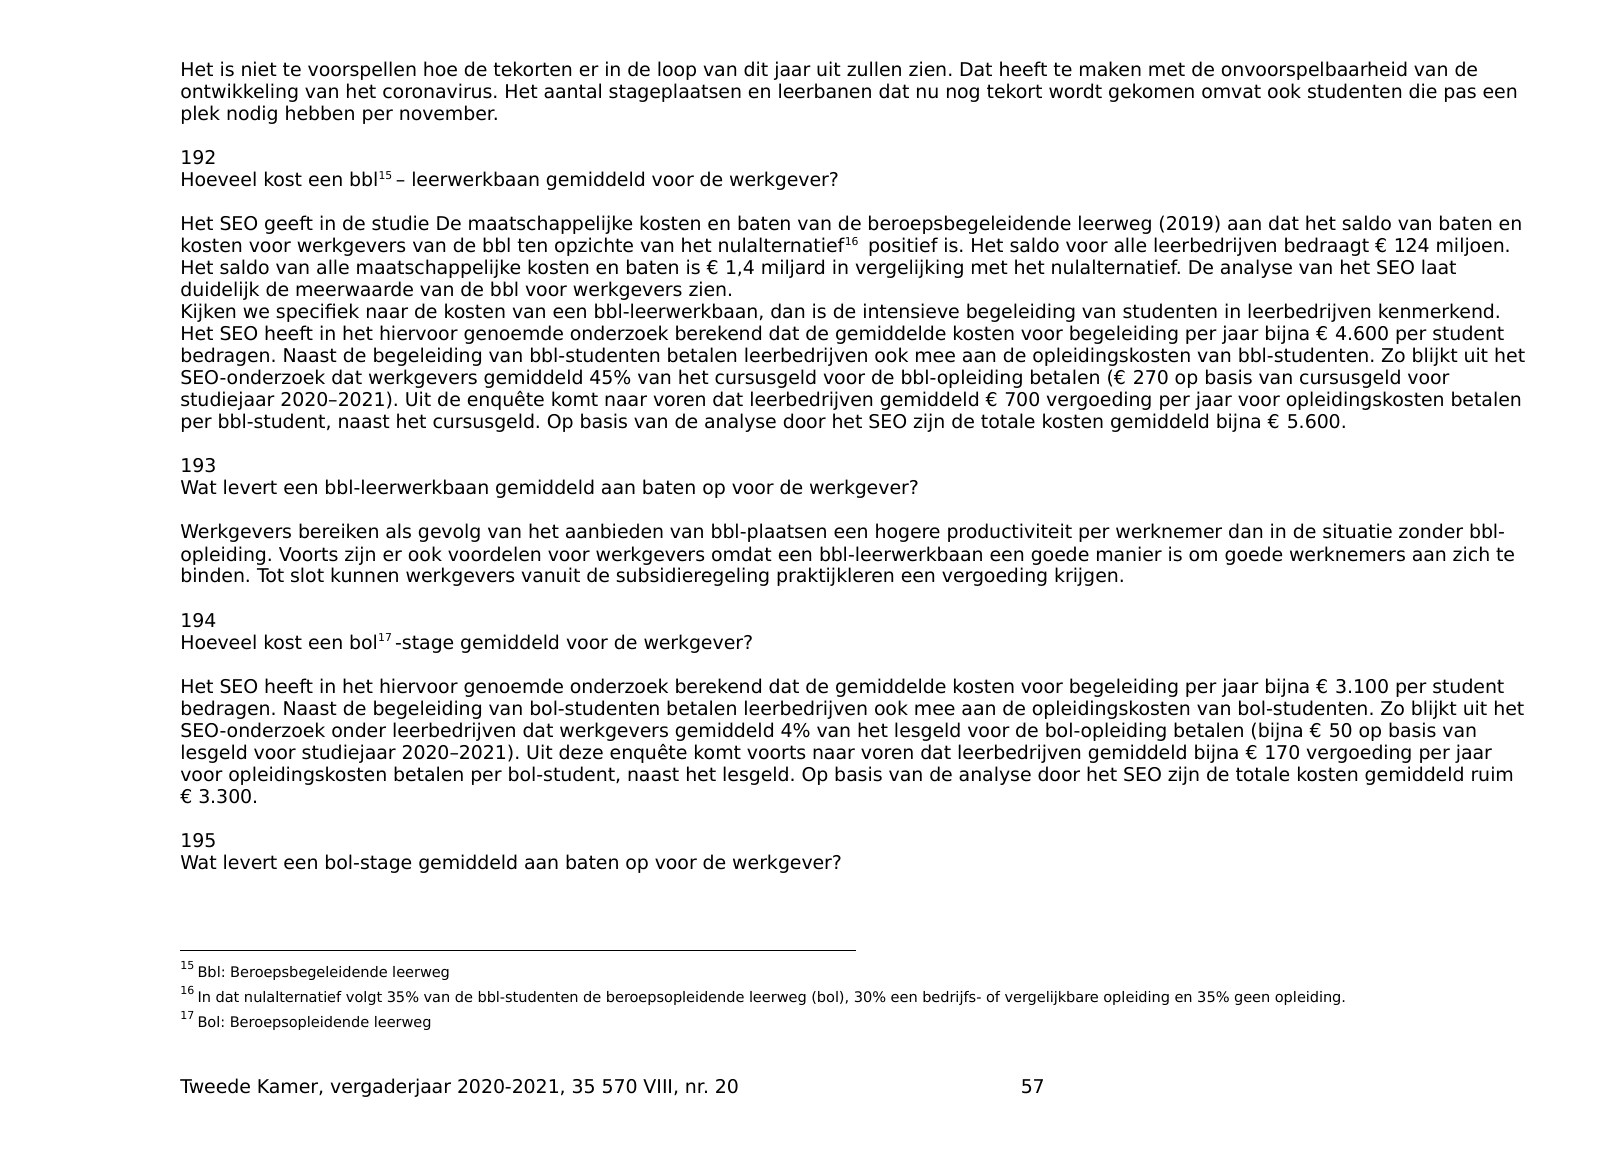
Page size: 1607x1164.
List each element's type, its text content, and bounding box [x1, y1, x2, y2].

text 194 [180, 609, 1529, 632]
text Het is niet te voorspellen hoe de tekorten er in de loop van dit jaar uit zullen zien. Dat heeft te maken met de onvoorspelbaarheid van de ontwikkeling van het coronavirus. Het aantal stageplaatsen en leerbanen dat nu nog tekort wordt gekomen omvat ook studenten die pas een plek nodig hebben per november. [180, 59, 1529, 125]
text 192 [180, 147, 1529, 169]
text Bbl: Beroepsbegeleidende leerweg [180, 959, 1529, 981]
text Wat levert een bol-stage gemiddeld aan baten op voor de werkgever? [180, 852, 1529, 874]
text Kijken we specifiek naar de kosten van een bbl-leerwerkbaan, dan is de intensieve begeleiding van studenten in leerbedrijven kenmerkend. Het SEO heeft in het hiervoor genoemde onderzoek berekend dat de gemiddelde kosten voor begeleiding per jaar bijna € 4.600 per student bedragen. Naast de begeleiding van bbl-studenten betalen leerbedrijven ook mee aan de opleidingskosten van bbl-studenten. Zo blijkt uit het SEO-onderzoek dat werkgevers gemiddeld 45% van het cursusgeld voor de bbl-opleiding betalen (€ 270 op basis van cursusgeld voor studiejaar 2020–2021). Uit de enquête komt naar voren dat leerbedrijven gemiddeld € 700 vergoeding per jaar voor opleidingskosten betalen per bbl-student, naast het cursusgeld. Op basis van de analyse door het SEO zijn de totale kosten gemiddeld bijna € 5.600. [180, 301, 1529, 433]
text Het SEO geeft in de studie De maatschappelijke kosten en baten van de beroepsbegeleidende leerweg (2019) aan dat het saldo van baten en kosten voor werkgevers van de bbl ten opzichte van het nulalternatief positief is. Het saldo voor alle leerbedrijven bedraagt € 124 miljoen. Het saldo van alle maatschappelijke kosten en baten is € 1,4 miljard in vergelijking met het nulalternatief. De analyse van het SEO laat duidelijk de meerwaarde van de bbl voor werkgevers zien. [180, 213, 1529, 301]
text Bol: Beroepsopleidende leerweg [180, 1009, 1529, 1031]
text Hoeveel kost een bbl– leerwerkbaan gemiddeld voor de werkgever? [180, 169, 1529, 191]
text Het SEO heeft in het hiervoor genoemde onderzoek berekend dat de gemiddelde kosten voor begeleiding per jaar bijna € 3.100 per student bedragen. Naast de begeleiding van bol-studenten betalen leerbedrijven ook mee aan de opleidingskosten van bol-studenten. Zo blijkt uit het SEO-onderzoek onder leerbedrijven dat werkgevers gemiddeld 4% van het lesgeld voor de bol-opleiding betalen (bijna € 50 op basis van lesgeld voor studiejaar 2020–2021). Uit deze enquête komt voorts naar voren dat leerbedrijven gemiddeld bijna € 170 vergoeding per jaar voor opleidingskosten betalen per bol-student, naast het lesgeld. Op basis van de analyse door het SEO zijn de totale kosten gemiddeld ruim € 3.300. [180, 676, 1529, 808]
text 193 [180, 455, 1529, 477]
text 195 [180, 830, 1529, 852]
text Werkgevers bereiken als gevolg van het aanbieden van bbl-plaatsen een hogere productiviteit per werknemer dan in de situatie zonder bbl-opleiding. Voorts zijn er ook voordelen voor werkgevers omdat een bbl-leerwerkbaan een goede manier is om goede werknemers aan zich te binden. Tot slot kunnen werkgevers vanuit de subsidieregeling praktijkleren een vergoeding krijgen. [180, 521, 1529, 587]
text Hoeveel kost een bol-stage gemiddeld voor de werkgever? [180, 632, 1529, 653]
text In dat nulalternatief volgt 35% van de bbl-studenten de beroepsopleidende leerweg (bol), 30% een bedrijfs- of vergelijkbare opleiding en 35% geen opleiding. [180, 984, 1529, 1006]
text Wat levert een bbl-leerwerkbaan gemiddeld aan baten op voor de werkgever? [180, 477, 1529, 499]
